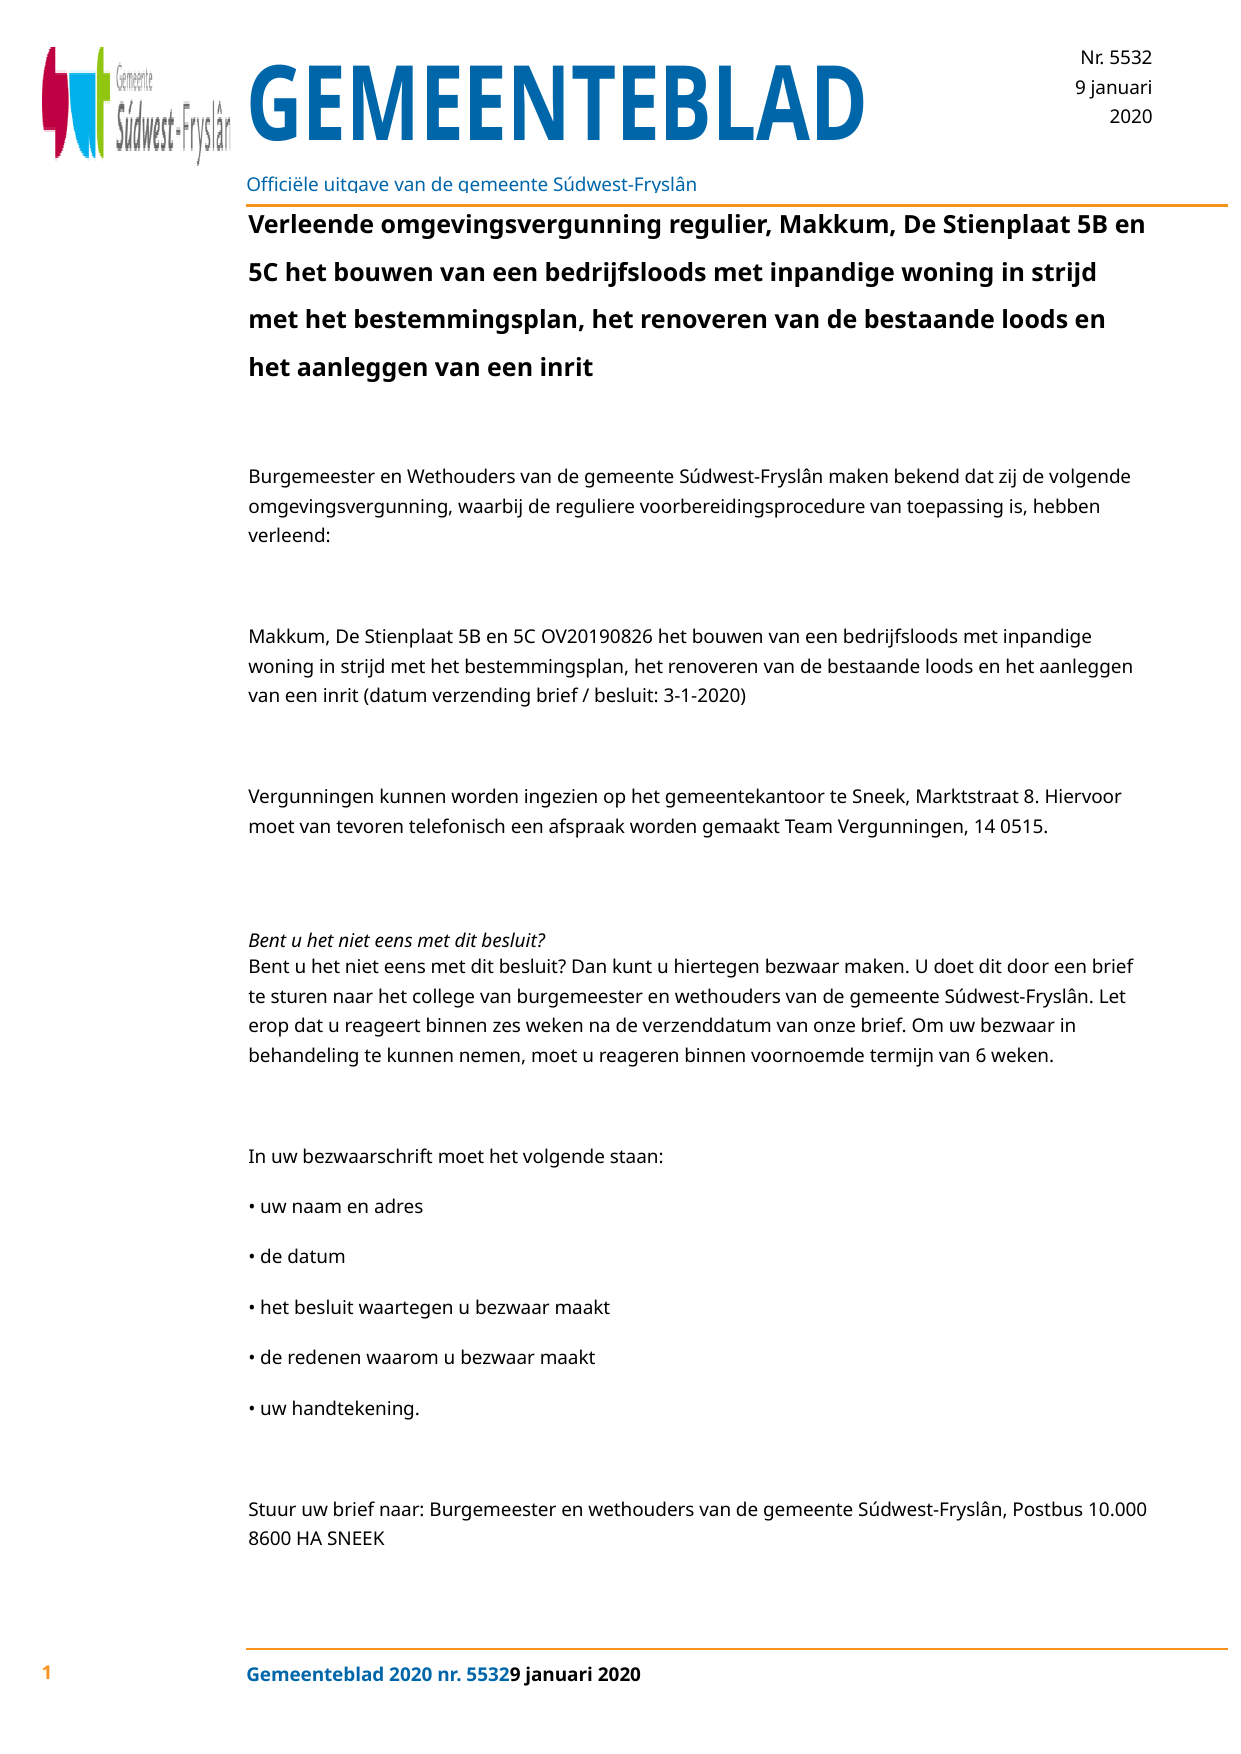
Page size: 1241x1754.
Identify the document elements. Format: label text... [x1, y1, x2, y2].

picture [41, 47, 231, 172]
text Makkum, De Stienplaat 5B en 5C OV20190826 het bouwen van een bedrijfsloods met inpandige woning in strijd met het bestemmingsplan, het renoveren van de bestaande loods en het aanleggen van een inrit (datum verzending brief / besluit: 3-1-2020) [248, 623, 1152, 708]
text • uw naam en adres [248, 1193, 1152, 1219]
text Burgemeester en Wethouders van de gemeente Súdwest-Fryslân maken bekend dat zij de volgende omgevingsvergunning, waarbij de reguliere voorbereidingsprocedure van toepassing is, hebben verleend: [248, 463, 1152, 548]
text In uw bezwaarschrift moet het volgende staan: [248, 1143, 1152, 1168]
text • de datum [248, 1244, 1152, 1269]
text Stuur uw brief naar: Burgemeester en wethouders van de gemeente Súdwest-Fryslân, Postbus 10.000 8600 HA SNEEK [248, 1496, 1152, 1551]
text • de redenen waarom u bezwaar maakt [248, 1344, 1152, 1370]
text Verleende omgevingsvergunning regulier, Makkum, De Stienplaat 5B en 5C het bouwen van een bedrijfsloods met inpandige woning in strijd met het bestemmingsplan, het renoveren van de bestaande loods en het aanleggen van een inrit [248, 207, 1152, 384]
text Vergunningen kunnen worden ingezien op het gemeentekantoor te Sneek, Marktstraat 8. Hiervoor moet van tevoren telefonisch een afspraak worden gemaakt Team Vergunningen, 14 0515. [248, 783, 1152, 839]
text • het besluit waartegen u bezwaar maakt [248, 1294, 1152, 1320]
text Bent u het niet eens met dit besluit? Dan kunt u hiertegen bezwaar maken. U doet dit door een brief te sturen naar het college van burgemeester en wethouders van de gemeente Súdwest-Fryslân. Let erop dat u reageert binnen zes weken na de verzenddatum van onze brief. Om uw bezwaar in behandeling te kunnen nemen, moet u reageren binnen voornoemde termijn van 6 weken. [248, 953, 1152, 1068]
text • uw handtekening. [248, 1395, 1152, 1421]
text Bent u het niet eens met dit besluit? [248, 927, 1152, 953]
